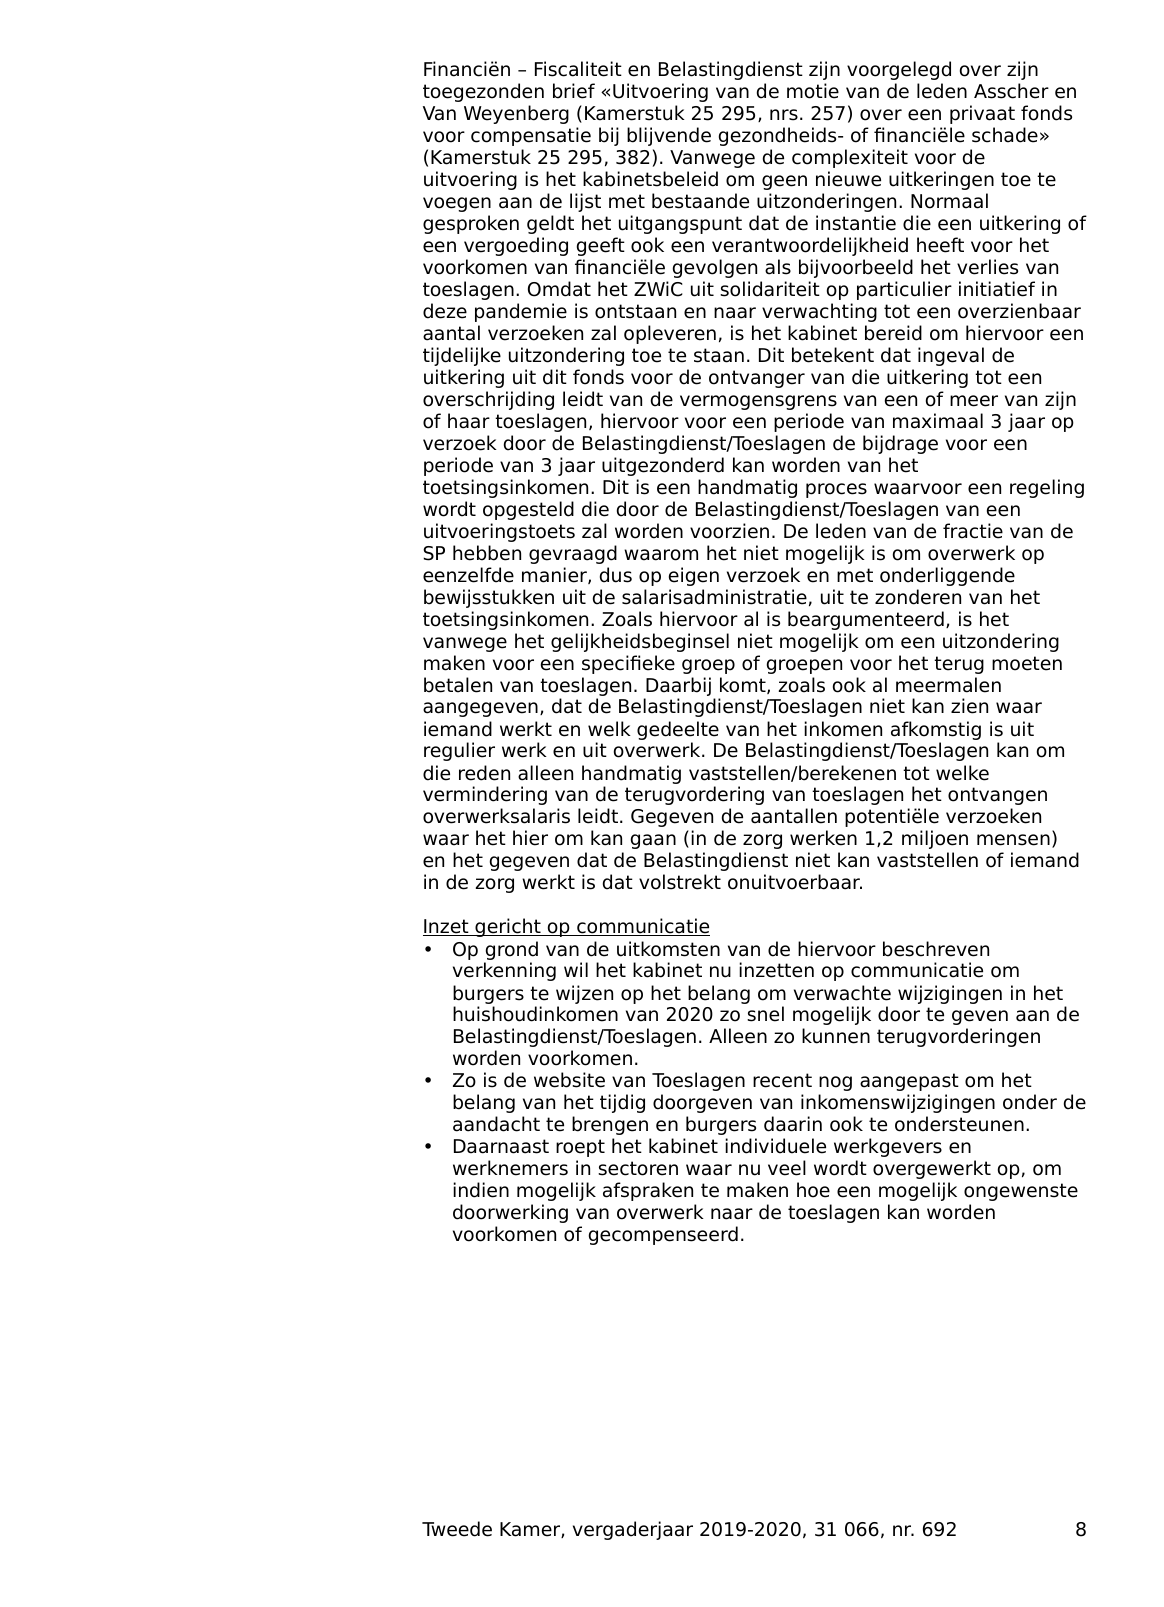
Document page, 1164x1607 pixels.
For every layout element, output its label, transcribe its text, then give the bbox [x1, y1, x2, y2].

subtitle Inzet gericht op communicatie [422, 916, 1087, 938]
text Financiën – Fiscaliteit en Belastingdienst zijn voorgelegd over zijn toegezonden brief «Uitvoering van de motie van de leden Asscher en Van Weyenberg (Kamerstuk 25 295, nrs. 257) over een privaat fonds voor compensatie bij blijvende gezondheids- of financiële schade» (Kamerstuk 25 295, 382). Vanwege de complexiteit voor de uitvoering is het kabinetsbeleid om geen nieuwe uitkeringen toe te voegen aan de lijst met bestaande uitzonderingen. Normaal gesproken geldt het uitgangspunt dat de instantie die een uitkering of een vergoeding geeft ook een verantwoordelijkheid heeft voor het voorkomen van financiële gevolgen als bijvoorbeeld het verlies van toeslagen. Omdat het ZWiC uit solidariteit op particulier initiatief in deze pandemie is ontstaan en naar verwachting tot een overzienbaar aantal verzoeken zal opleveren, is het kabinet bereid om hiervoor een tijdelijke uitzondering toe te staan. Dit betekent dat ingeval de uitkering uit dit fonds voor de ontvanger van die uitkering tot een overschrijding leidt van de vermogensgrens van een of meer van zijn of haar toeslagen, hiervoor voor een periode van maximaal 3 jaar op verzoek door de Belastingdienst/Toeslagen de bijdrage voor een periode van 3 jaar uitgezonderd kan worden van het toetsingsinkomen. Dit is een handmatig proces waarvoor een regeling wordt opgesteld die door de Belastingdienst/Toeslagen van een uitvoeringstoets zal worden voorzien. De leden van de fractie van de SP hebben gevraagd waarom het niet mogelijk is om overwerk op eenzelfde manier, dus op eigen verzoek en met onderliggende bewijsstukken uit de salarisadministratie, uit te zonderen van het toetsingsinkomen. Zoals hiervoor al is beargumenteerd, is het vanwege het gelijkheidsbeginsel niet mogelijk om een uitzondering maken voor een specifieke groep of groepen voor het terug moeten betalen van toeslagen. Daarbij komt, zoals ook al meermalen aangegeven, dat de Belastingdienst/Toeslagen niet kan zien waar iemand werkt en welk gedeelte van het inkomen afkomstig is uit regulier werk en uit overwerk. De Belastingdienst/Toeslagen kan om die reden alleen handmatig vaststellen/berekenen tot welke vermindering van de terugvordering van toeslagen het ontvangen overwerksalaris leidt. Gegeven de aantallen potentiële verzoeken waar het hier om kan gaan (in de zorg werken 1,2 miljoen mensen) en het gegeven dat de Belastingdienst niet kan vaststellen of iemand in de zorg werkt is dat volstrekt onuitvoerbaar. [422, 59, 1087, 894]
text • Daarnaast roept het kabinet individuele werkgevers en werknemers in sectoren waar nu veel wordt overgewerkt op, om indien mogelijk afspraken te maken hoe een mogelijk ongewenste doorwerking van overwerk naar de toeslagen kan worden voorkomen of gecompenseerd. [422, 1136, 1087, 1246]
text • Op grond van de uitkomsten van de hiervoor beschreven verkenning wil het kabinet nu inzetten op communicatie om burgers te wijzen op het belang om verwachte wijzigingen in het huishoudinkomen van 2020 zo snel mogelijk door te geven aan de Belastingdienst/Toeslagen. Alleen zo kunnen terugvorderingen worden voorkomen. [422, 938, 1087, 1070]
text • Zo is de website van Toeslagen recent nog aangepast om het belang van het tijdig doorgeven van inkomenswijzigingen onder de aandacht te brengen en burgers daarin ook te ondersteunen. [422, 1070, 1087, 1136]
